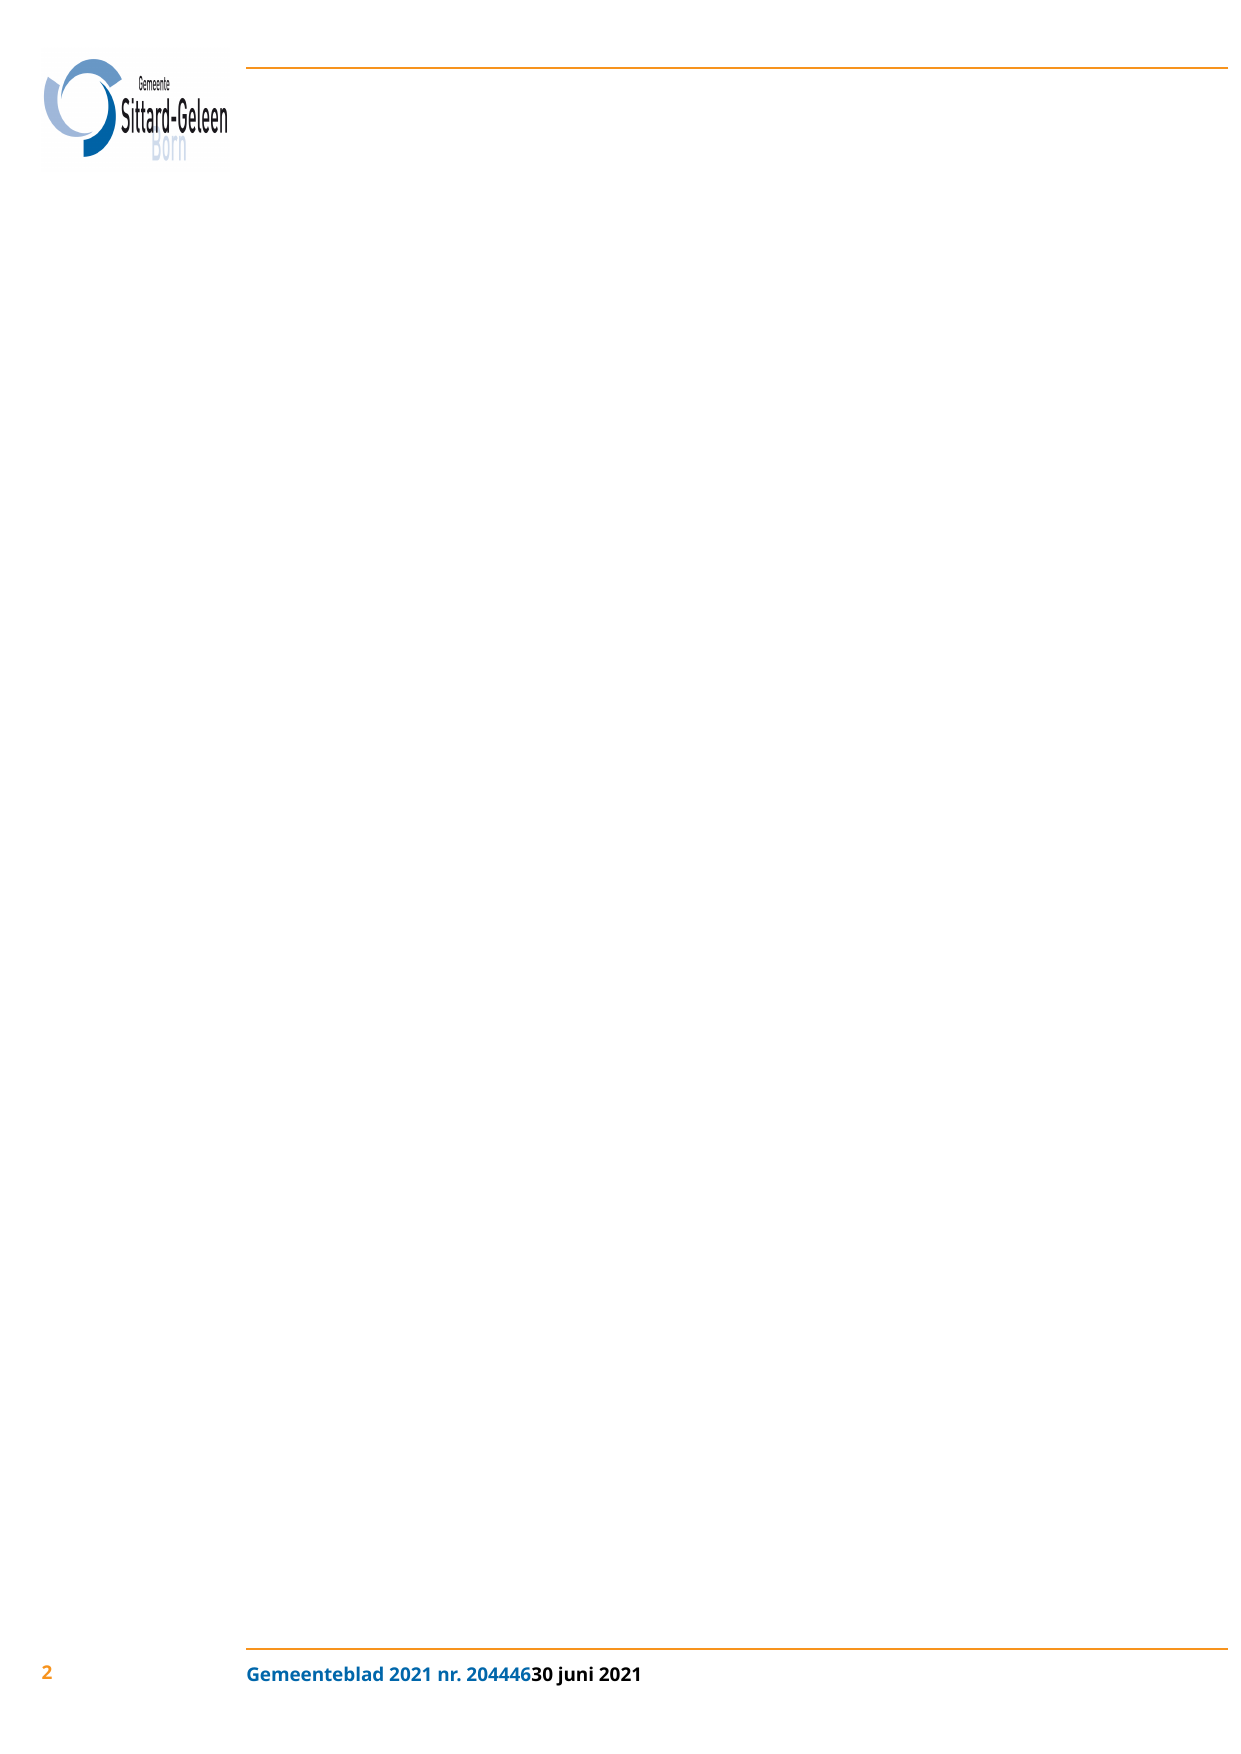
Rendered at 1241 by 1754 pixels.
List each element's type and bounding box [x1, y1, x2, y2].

picture [41, 47, 231, 172]
